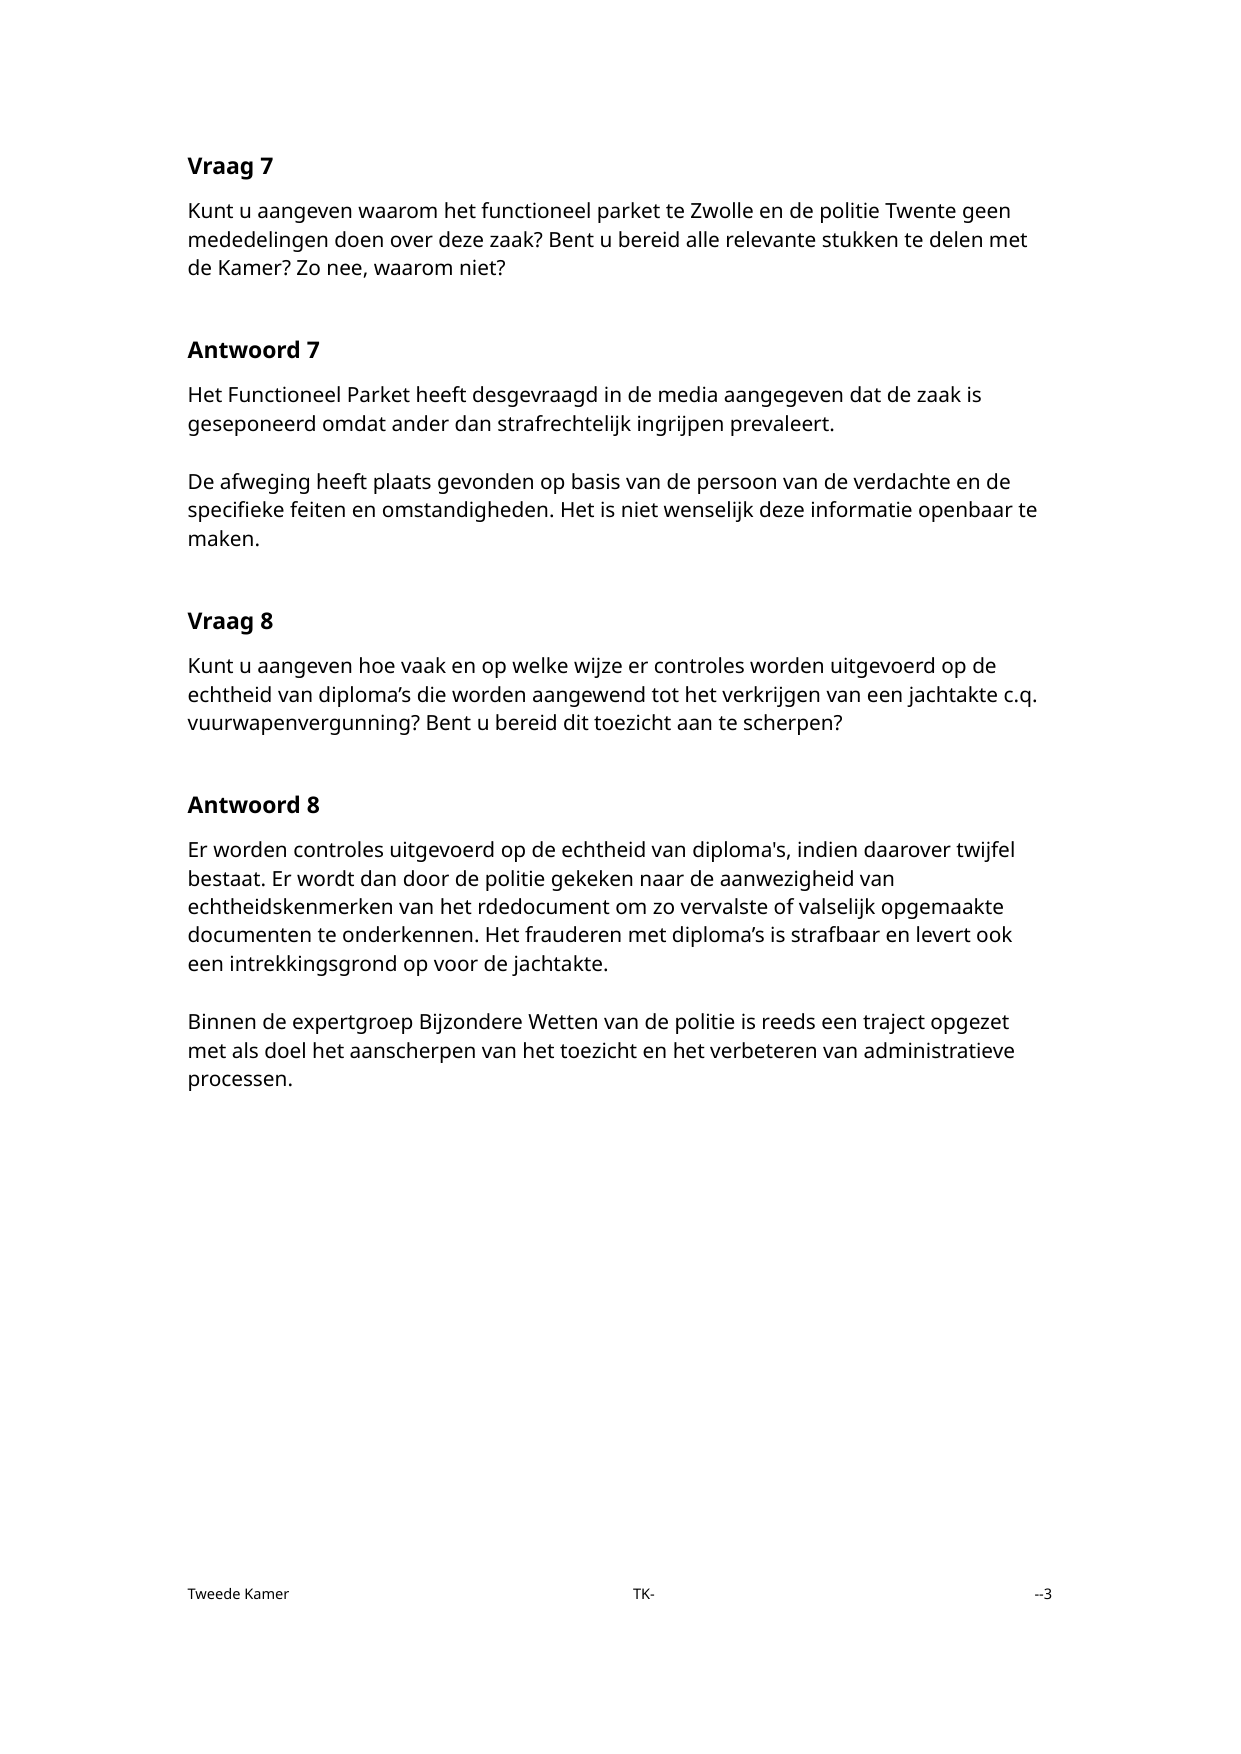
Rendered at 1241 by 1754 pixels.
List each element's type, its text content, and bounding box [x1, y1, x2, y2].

subtitle Antwoord 8 [187, 789, 1053, 820]
text Er worden controles uitgevoerd op de echtheid van diploma's, indien daarover twijfel bestaat. Er wordt dan door de politie gekeken naar de aanwezigheid van echtheidskenmerken van het rdedocument om zo vervalste of valselijk opgemaakte documenten te onderkennen. Het frauderen met diploma’s is strafbaar en levert ook een intrekkingsgrond op voor de jachtakte. [187, 835, 1053, 977]
text Kunt u aangeven hoe vaak en op welke wijze er controles worden uitgevoerd op de echtheid van diploma’s die worden aangewend tot het verkrijgen van een jachtakte c.q. vuurwapenvergunning? Bent u bereid dit toezicht aan te scherpen? [187, 651, 1053, 737]
text Kunt u aangeven waarom het functioneel parket te Zwolle en de politie Twente geen mededelingen doen over deze zaak? Bent u bereid alle relevante stukken te delen met de Kamer? Zo nee, waarom niet? [187, 196, 1053, 282]
subtitle Vraag 8 [187, 605, 1053, 636]
text Het Functioneel Parket heeft desgevraagd in de media aangegeven dat de zaak is geseponeerd omdat ander dan strafrechtelijk ingrijpen prevaleert. [187, 380, 1053, 437]
text De afweging heeft plaats gevonden op basis van de persoon van de verdachte en de specifieke feiten en omstandigheden. Het is niet wenselijk deze informatie openbaar te maken. [187, 467, 1053, 552]
subtitle Antwoord 7 [187, 334, 1053, 365]
subtitle Vraag 7 [187, 150, 1053, 181]
text Binnen de expertgroep Bijzondere Wetten van de politie is reeds een traject opgezet met als doel het aanscherpen van het toezicht en het verbeteren van administratieve processen. [187, 1007, 1053, 1093]
